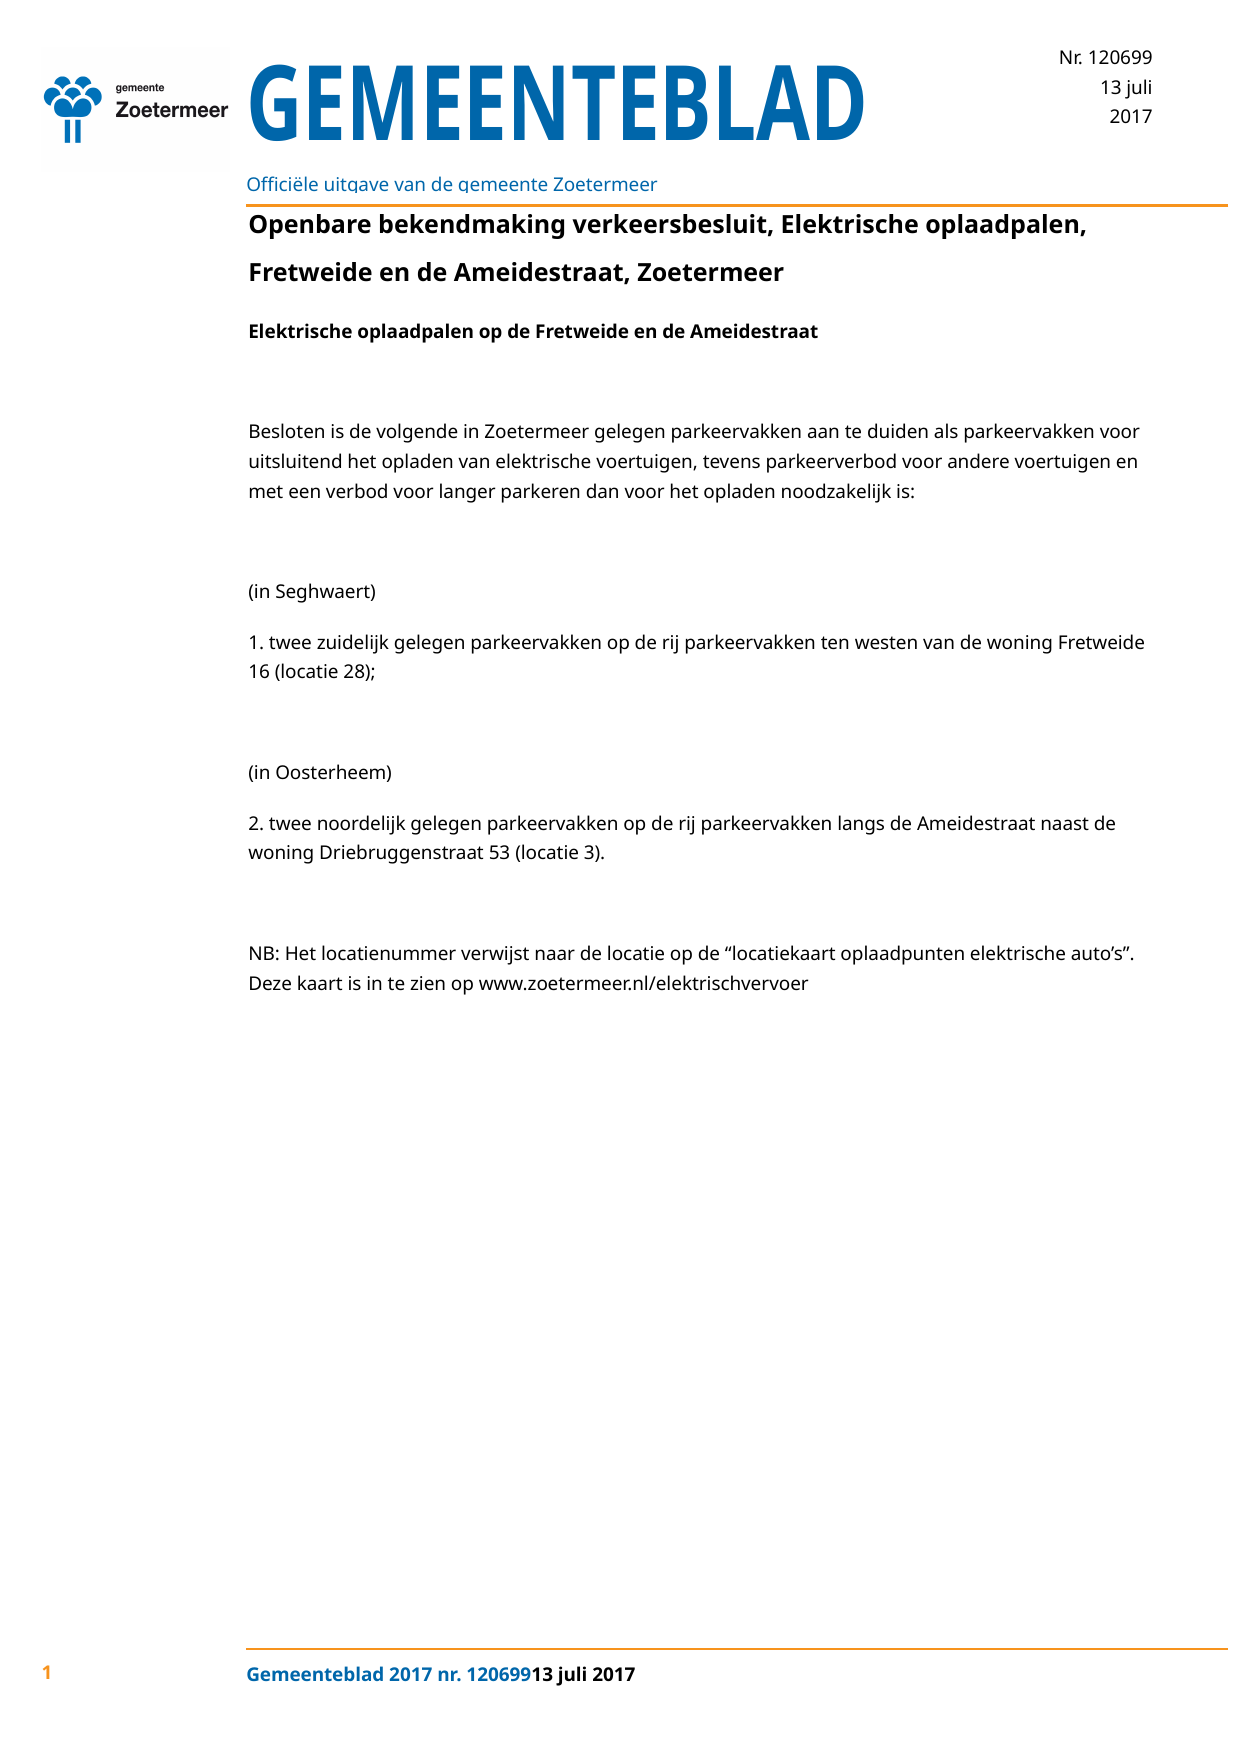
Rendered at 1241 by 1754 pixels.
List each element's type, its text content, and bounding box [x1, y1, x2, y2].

text (in Oosterheem) [248, 759, 1152, 785]
text 2. twee noordelijk gelegen parkeervakken op de rij parkeervakken langs de Ameidestraat naast de woning Driebruggenstraat 53 (locatie 3). [248, 810, 1152, 865]
text Openbare bekendmaking verkeersbesluit, Elektrische oplaadpalen, Fretweide en de Ameidestraat, Zoetermeer [248, 207, 1152, 288]
text Elektrische oplaadpalen op de Fretweide en de Ameidestraat [248, 318, 1152, 344]
text (in Seghwaert) [248, 579, 1152, 604]
text 1. twee zuidelijk gelegen parkeervakken op de rij parkeervakken ten westen van de woning Fretweide 16 (locatie 28); [248, 629, 1152, 684]
picture [41, 47, 231, 172]
text NB: Het locatienummer verwijst naar de locatie op de “locatiekaart oplaadpunten elektrische auto’s”. Deze kaart is in te zien op www.zoetermeer.nl/elektrischvervoer [248, 940, 1152, 996]
text Besloten is de volgende in Zoetermeer gelegen parkeervakken aan te duiden als parkeervakken voor uitsluitend het opladen van elektrische voertuigen, tevens parkeerverbod voor andere voertuigen en met een verbod voor langer parkeren dan voor het opladen noodzakelijk is: [248, 419, 1152, 504]
